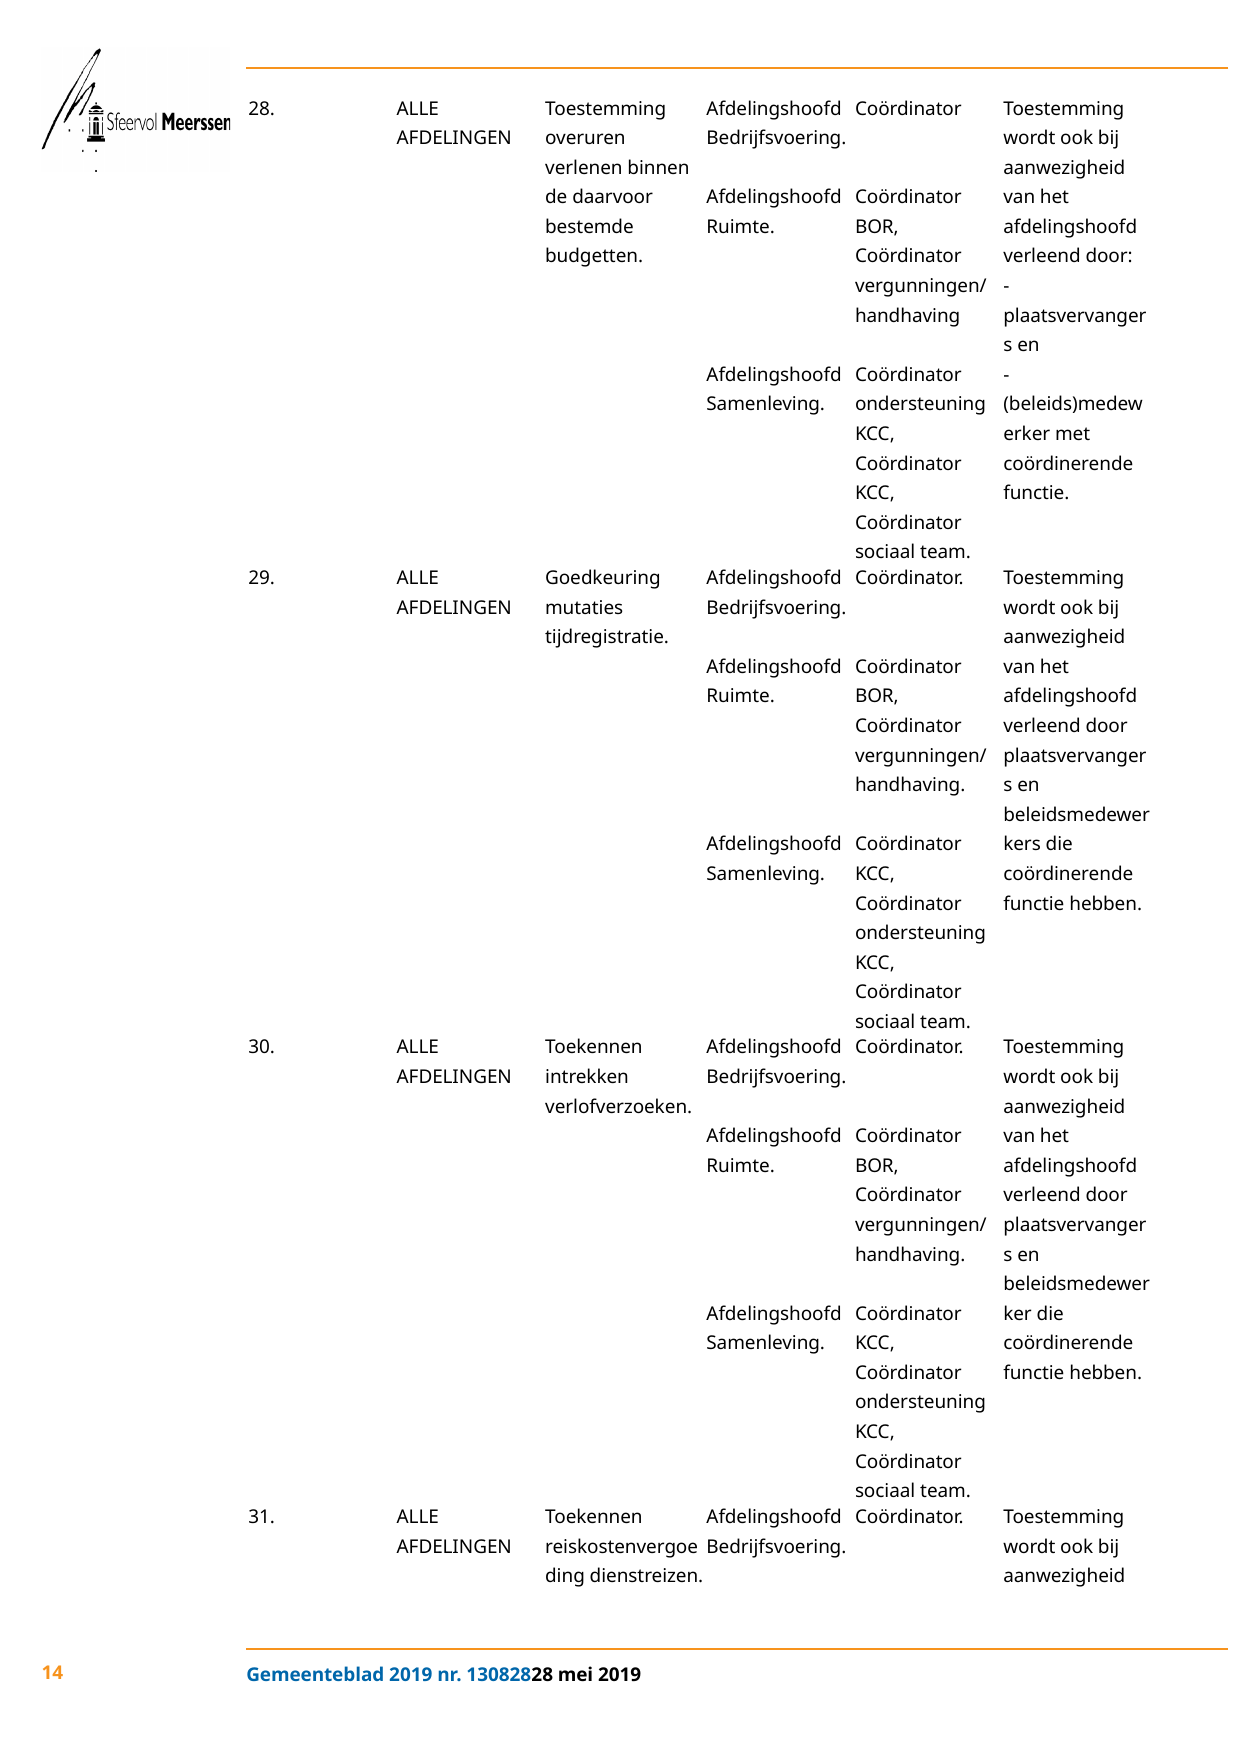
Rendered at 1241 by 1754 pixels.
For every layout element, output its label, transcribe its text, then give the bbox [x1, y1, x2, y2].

table_cell Toekennen reiskostenvergoeding dienstreizen. [545, 1503, 706, 1588]
table_cell Toestemming wordt ook bij aanwezigheid van het afdelingshoofd verleend door: - plaatsvervangers en - (beleids)medewerker met coördinerende functie. [1003, 95, 1152, 564]
table_cell 30. [248, 1034, 396, 1503]
table_cell ALLE AFDELINGEN [396, 1503, 545, 1588]
table_cell Goedkeuring mutaties tijdregistratie. [545, 564, 706, 1034]
table_cell 29. [248, 564, 396, 1034]
table_cell Toestemming overuren verlenen binnen de daarvoor bestemde budgetten. [545, 95, 706, 564]
table_cell Toestemming wordt ook bij aanwezigheid van het afdelingshoofd verleend door plaatsvervangers en beleidsmedewerker die coördinerende functie hebben. [1003, 1034, 1152, 1503]
table_cell Afdelingshoofd Bedrijfsvoering. Afdelingshoofd Ruimte. Afdelingshoofd Samenleving. [706, 95, 855, 564]
table_cell ALLE AFDELINGEN [396, 95, 545, 564]
table_cell Coördinator Coördinator BOR, Coördinator vergunningen/ handhaving Coördinator ondersteuning KCC, Coördinator KCC, Coördinator sociaal team. [855, 95, 1003, 564]
table_cell 31. [248, 1503, 396, 1588]
table_cell Toekennen intrekken verlofverzoeken. [545, 1034, 706, 1503]
table_cell Afdelingshoofd Bedrijfsvoering. Afdelingshoofd Ruimte. Afdelingshoofd Samenleving. [706, 1034, 855, 1503]
table_cell 28. [248, 95, 396, 564]
table_cell Afdelingshoofd Bedrijfsvoering. [706, 1503, 855, 1588]
table_cell Coördinator. [855, 1503, 1003, 1588]
table_cell ALLE AFDELINGEN [396, 564, 545, 1034]
table_cell Toestemming wordt ook bij aanwezigheid van het afdelingshoofd verleend door plaatsvervangers en beleidsmedewerkers die coördinerende functie hebben. [1003, 564, 1152, 1034]
table_cell Coördinator. Coördinator BOR, Coördinator vergunningen/ handhaving. Coördinator KCC, Coördinator ondersteuning KCC, Coördinator sociaal team. [855, 1034, 1003, 1503]
table_cell Coördinator. Coördinator BOR, Coördinator vergunningen/ handhaving. Coördinator KCC, Coördinator ondersteuning KCC, Coördinator sociaal team. [855, 564, 1003, 1034]
table_cell Toestemming wordt ook bij aanwezigheid [1003, 1503, 1152, 1588]
table_cell ALLE AFDELINGEN [396, 1034, 545, 1503]
table_cell Afdelingshoofd Bedrijfsvoering. Afdelingshoofd Ruimte. Afdelingshoofd Samenleving. [706, 564, 855, 1034]
picture [41, 47, 231, 172]
